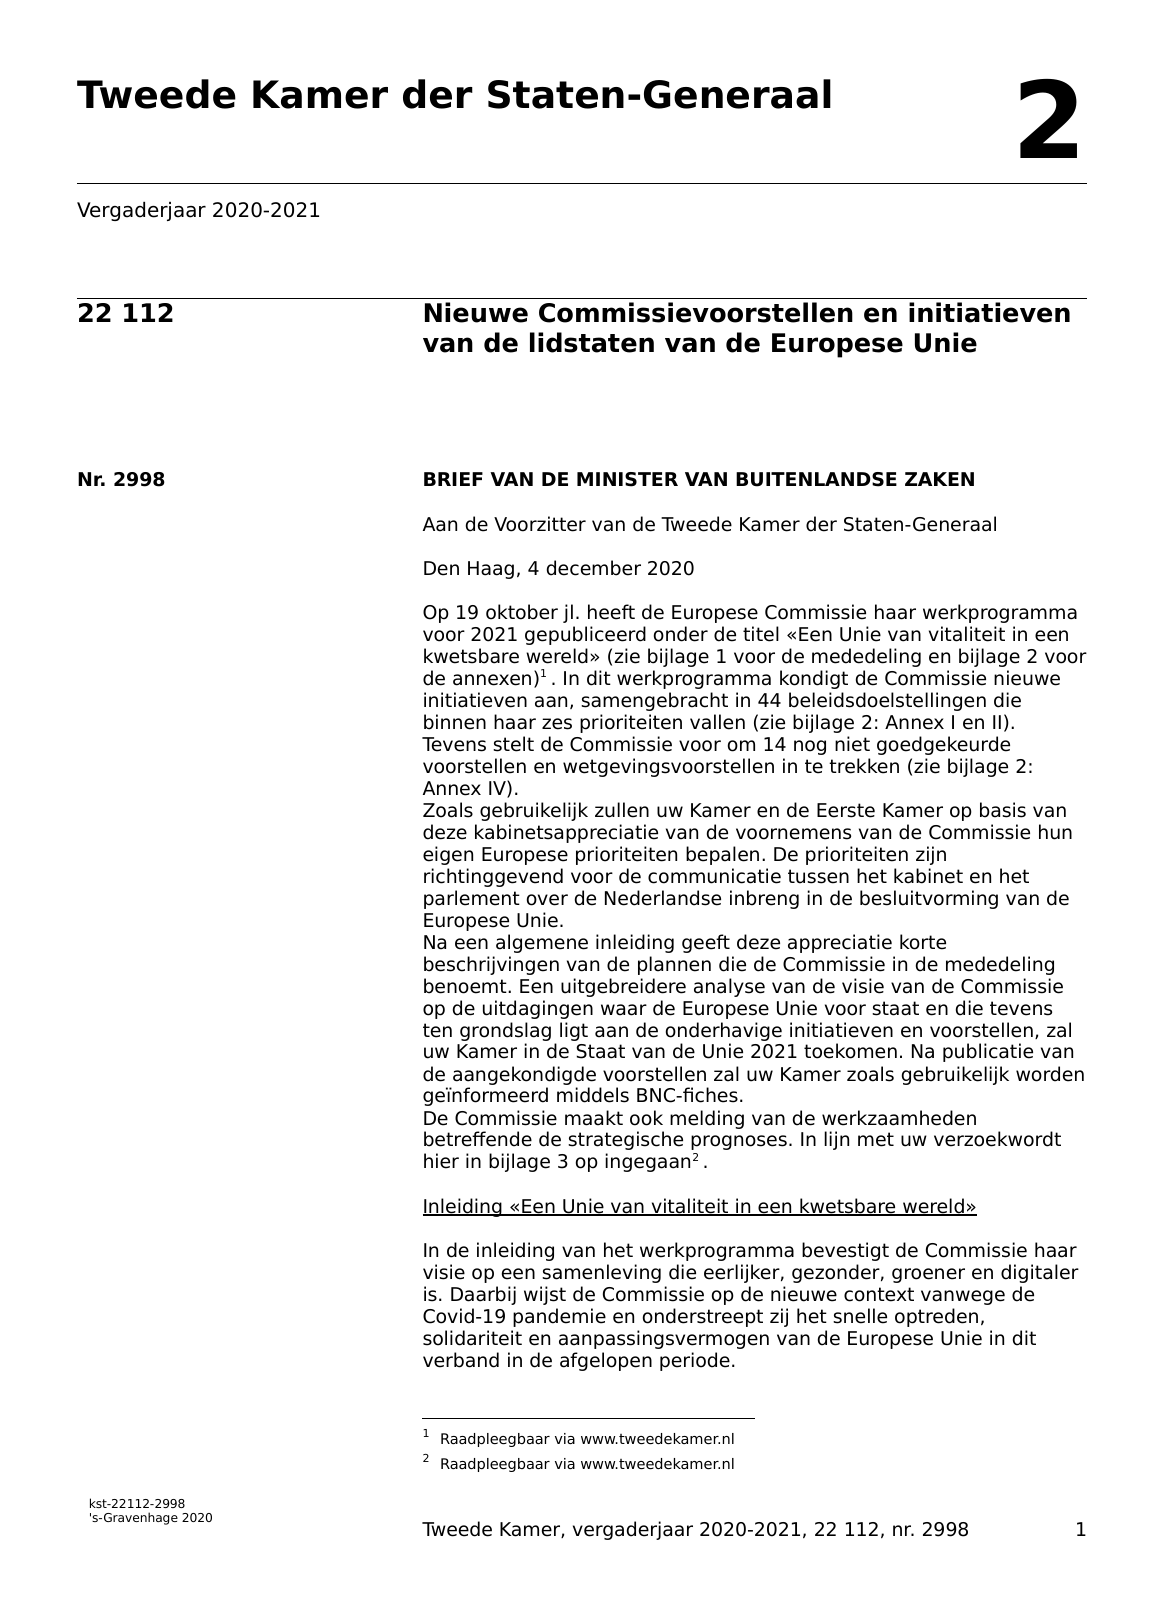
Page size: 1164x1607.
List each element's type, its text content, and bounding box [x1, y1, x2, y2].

text Op 19 oktober jl. heeft de Europese Commissie haar werkprogramma voor 2021 gepubliceerd onder de titel «Een Unie van vitaliteit in een kwetsbare wereld» (zie bijlage 1 voor de mededeling en bijlage 2 voor de annexen). In dit werkprogramma kondigt de Commissie nieuwe initiatieven aan, samengebracht in 44 beleidsdoelstellingen die binnen haar zes prioriteiten vallen (zie bijlage 2: Annex I en II). Tevens stelt de Commissie voor om 14 nog niet goedgekeurde voorstellen en wetgevingsvoorstellen in te trekken (zie bijlage 2: Annex IV). [422, 602, 1087, 800]
table_header 2 [886, 59, 1087, 183]
text Na een algemene inleiding geeft deze appreciatie korte beschrijvingen van de plannen die de Commissie in de mededeling benoemt. Een uitgebreidere analyse van de visie van de Commissie op de uitdagingen waar de Europese Unie voor staat en die tevens ten grondslag ligt aan de onderhavige initiatieven en voorstellen, zal uw Kamer in de Staat van de Unie 2021 toekomen. Na publicatie van de aangekondigde voorstellen zal uw Kamer zoals gebruikelijk worden geïnformeerd middels BNC-fiches. [422, 932, 1087, 1107]
subtitle Inleiding «Een Unie van vitaliteit in een kwetsbare wereld» [422, 1196, 1087, 1217]
subtitle Nr. 2998 BRIEF VAN DE MINISTER VAN BUITENLANDSE ZAKEN [77, 469, 1087, 491]
text De Commissie maakt ook melding van de werkzaamheden betreffende de strategische prognoses. In lijn met uw verzoekwordt hier in bijlage 3 op ingegaan. [422, 1107, 1087, 1173]
text kst-22112-2998 [88, 1497, 323, 1511]
text Raadpleegbaar via www.tweedekamer.nl [422, 1452, 1087, 1474]
subtitle 22 112 Nieuwe Commissievoorstellen en initiatieven van de lidstaten van de Europese Unie [77, 299, 1087, 358]
table_header Tweede Kamer der Staten-Generaal [77, 59, 886, 183]
text Raadpleegbaar via www.tweedekamer.nl [422, 1427, 1087, 1449]
text Aan de Voorzitter van de Tweede Kamer der Staten-Generaal [422, 513, 1087, 536]
text Den Haag, 4 december 2020 [422, 558, 1087, 580]
text In de inleiding van het werkprogramma bevestigt de Commissie haar visie op een samenleving die eerlijker, gezonder, groener en digitaler is. Daarbij wijst de Commissie op de nieuwe context vanwege de Covid-19 pandemie en onderstreept zij het snelle optreden, solidariteit en aanpassingsvermogen van de Europese Unie in dit verband in de afgelopen periode. [422, 1240, 1087, 1372]
text 's-Gravenhage 2020 [88, 1511, 323, 1525]
text Zoals gebruikelijk zullen uw Kamer en de Eerste Kamer op basis van deze kabinetsappreciatie van de voornemens van de Commissie hun eigen Europese prioriteiten bepalen. De prioriteiten zijn richtinggevend voor de communicatie tussen het kabinet en het parlement over de Nederlandse inbreng in de besluitvorming van de Europese Unie. [422, 800, 1087, 932]
table_cell Vergaderjaar 2020-2021 [77, 184, 1087, 298]
